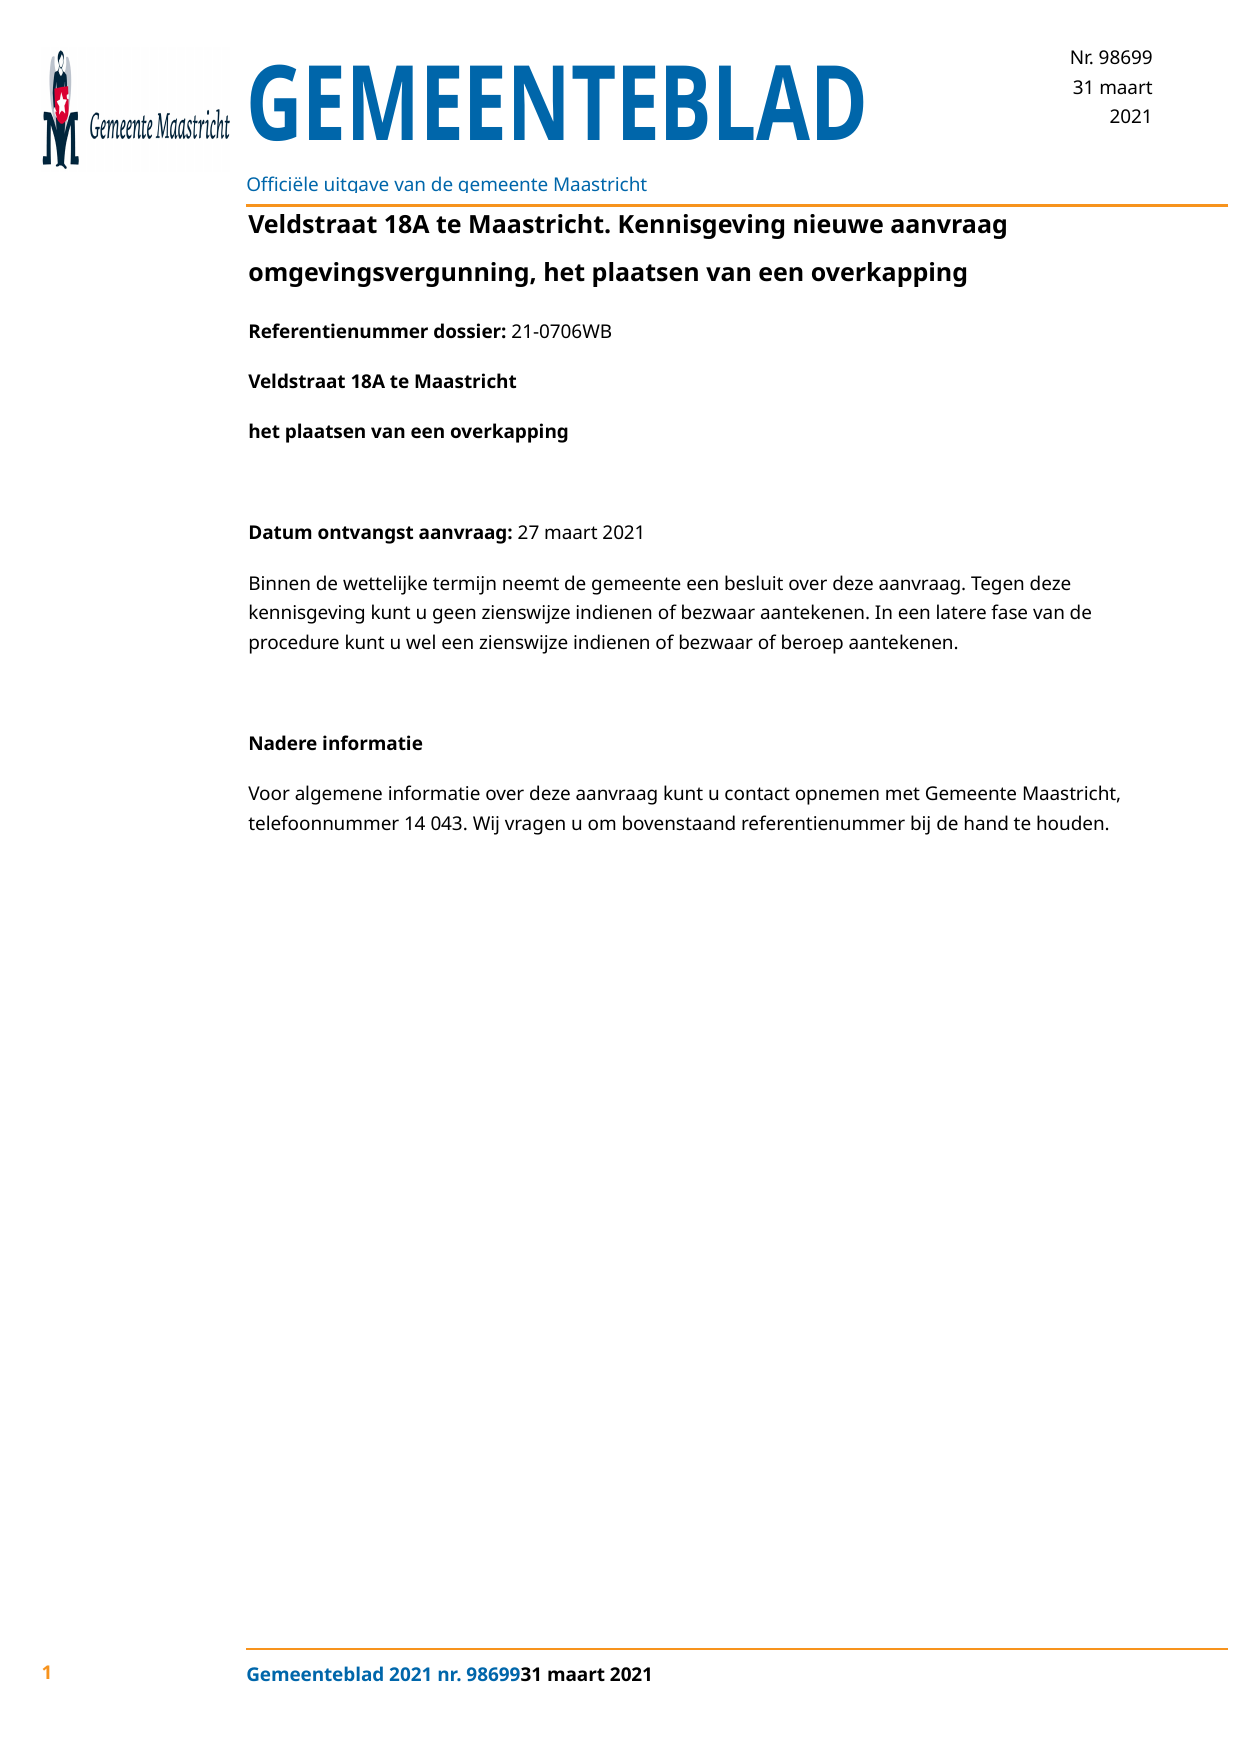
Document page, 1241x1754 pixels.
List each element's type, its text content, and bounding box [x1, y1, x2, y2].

text Binnen de wettelijke termijn neemt de gemeente een besluit over deze aanvraag. Tegen deze kennisgeving kunt u geen zienswijze indienen of bezwaar aantekenen. In een latere fase van de procedure kunt u wel een zienswijze indienen of bezwaar of beroep aantekenen. [248, 570, 1152, 655]
text Veldstraat 18A te Maastricht. Kennisgeving nieuwe aanvraag omgevingsvergunning, het plaatsen van een overkapping [248, 207, 1152, 288]
text Referentienummer dossier: 21-0706WB [248, 318, 1152, 344]
text Nadere informatie [248, 730, 1152, 756]
text Voor algemene informatie over deze aanvraag kunt u contact opnemen met Gemeente Maastricht, telefoonnummer 14 043. Wij vragen u om bovenstaand referentienummer bij de hand te houden. [248, 780, 1152, 836]
text het plaatsen van een overkapping [248, 419, 1152, 444]
picture [41, 47, 231, 172]
text Veldstraat 18A te Maastricht [248, 368, 1152, 394]
text Datum ontvangst aanvraag: 27 maart 2021 [248, 519, 1152, 545]
